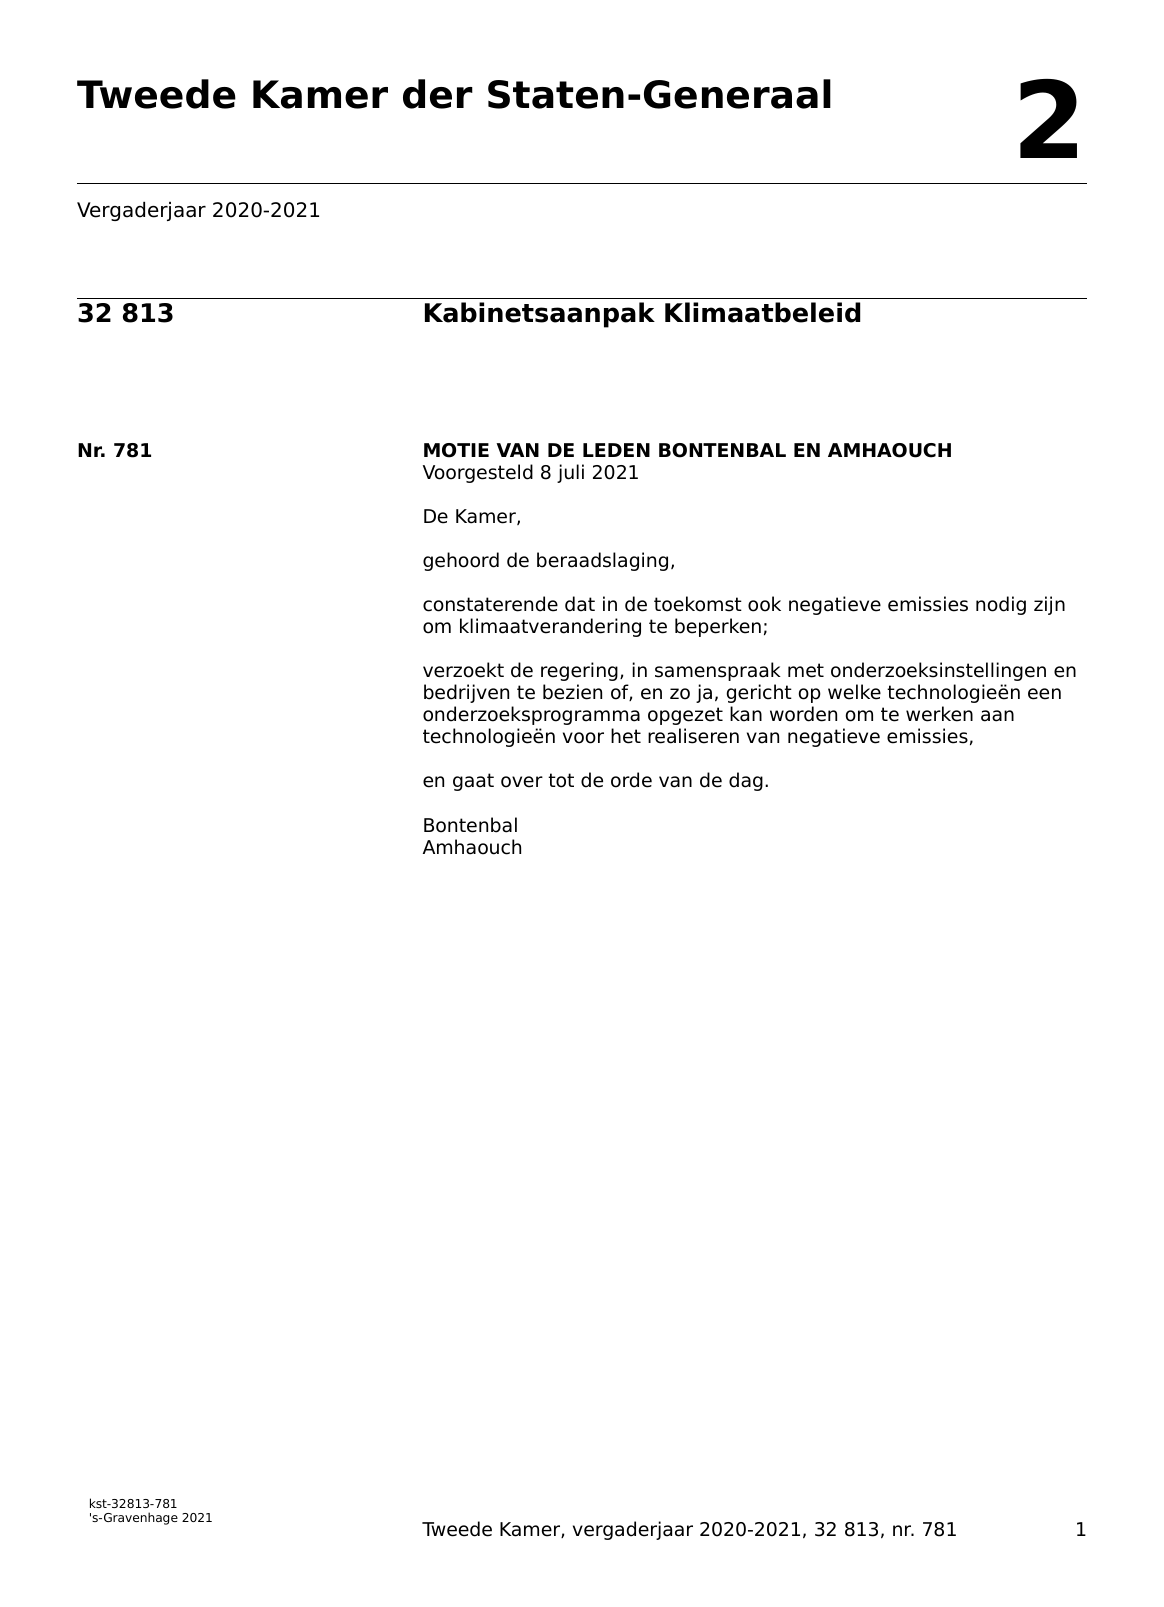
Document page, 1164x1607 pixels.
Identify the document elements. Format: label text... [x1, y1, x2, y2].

text constaterende dat in de toekomst ook negatieve emissies nodig zijn om klimaatverandering te beperken; [422, 594, 1087, 638]
text Amhaouch [422, 837, 1087, 858]
text en gaat over tot de orde van de dag. [422, 770, 1087, 792]
subtitle 32 813 Kabinetsaanpak Klimaatbeleid [77, 299, 1087, 329]
text 's-Gravenhage 2021 [88, 1511, 323, 1525]
table_header 2 [886, 59, 1087, 183]
text kst-32813-781 [88, 1497, 323, 1511]
text De Kamer, [422, 506, 1087, 528]
table_cell Vergaderjaar 2020-2021 [77, 184, 1087, 298]
table_header Tweede Kamer der Staten-Generaal [77, 59, 886, 183]
text verzoekt de regering, in samenspraak met onderzoeksinstellingen en bedrijven te bezien of, en zo ja, gericht op welke technologieën een onderzoeksprogramma opgezet kan worden om te werken aan technologieën voor het realiseren van negatieve emissies, [422, 660, 1087, 748]
text Bontenbal [422, 814, 1087, 837]
text gehoord de beraadslaging, [422, 550, 1087, 572]
subtitle Nr. 781 MOTIE VAN DE LEDEN BONTENBAL EN AMHAOUCH [77, 440, 1087, 462]
text Voorgesteld 8 juli 2021 [422, 462, 1087, 484]
